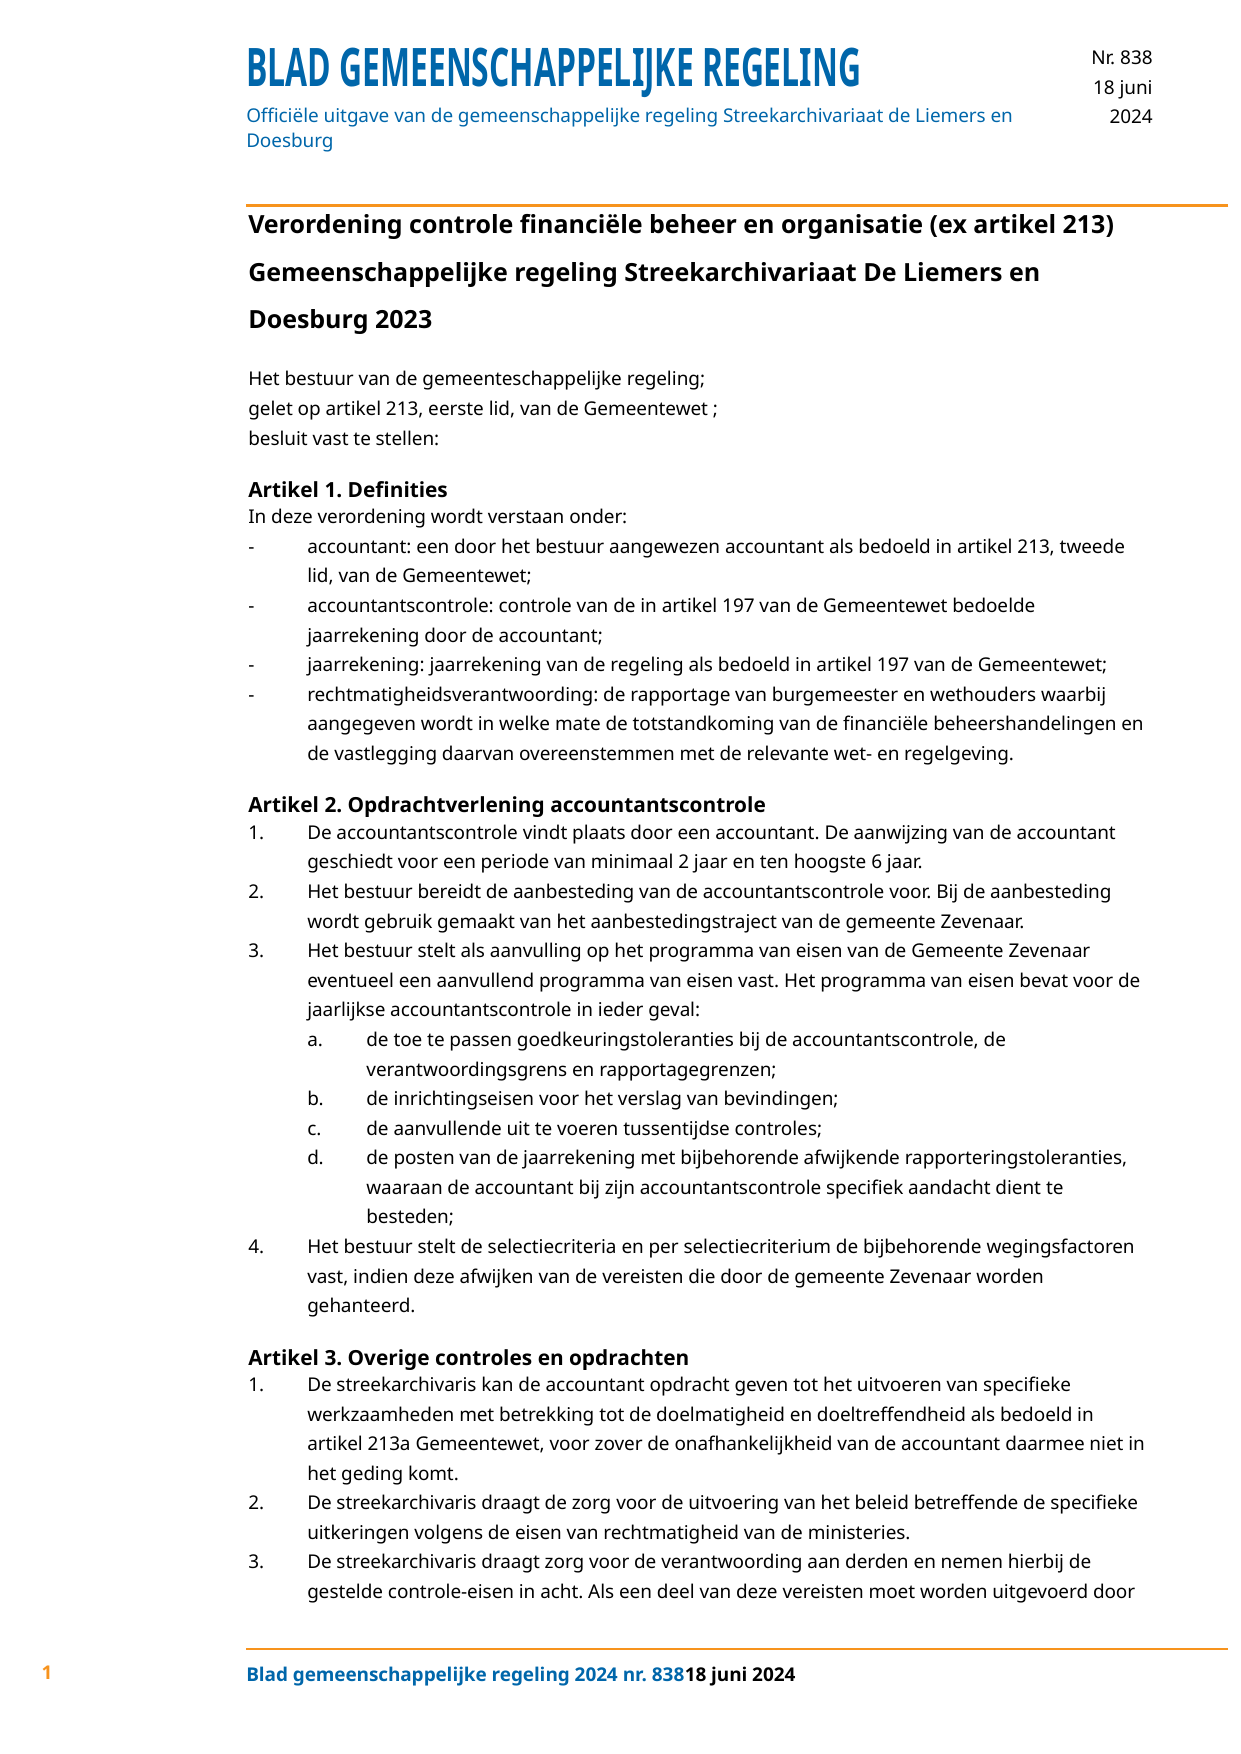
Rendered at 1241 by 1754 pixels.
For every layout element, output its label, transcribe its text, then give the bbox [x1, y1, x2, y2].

list de toe te passen goedkeuringstoleranties bij de accountantscontrole, de verantwoordingsgrens en rapportagegrenzen; [307, 1026, 1152, 1081]
list de aanvullende uit te voeren tussentijdse controles; [307, 1115, 1152, 1141]
list De streekarchivaris kan de accountant opdracht geven tot het uitvoeren van specifieke werkzaamheden met betrekking tot de doelmatigheid en doeltreffendheid als bedoeld in artikel 213a Gemeentewet, voor zover de onafhankelijkheid van de accountant daarmee niet in het geding komt. [248, 1371, 1152, 1486]
text besluit vast te stellen: [248, 425, 1152, 450]
text In deze verordening wordt verstaan onder: [248, 503, 1152, 529]
list accountantscontrole: controle van de in artikel 197 van de Gemeentewet bedoelde jaarrekening door de accountant; [248, 592, 1152, 648]
text Artikel 2. Opdrachtverlening accountantscontrole [248, 791, 1152, 819]
list de posten van de jaarrekening met bijbehorende afwijkende rapporteringstoleranties, waaraan de accountant bij zijn accountantscontrole specifiek aandacht dient te besteden; [307, 1144, 1152, 1229]
list De streekarchivaris draagt zorg voor de verantwoording aan derden en nemen hierbij de gestelde controle-eisen in acht. Als een deel van deze vereisten moet worden uitgevoerd door [248, 1549, 1152, 1604]
text Artikel 1. Definities [248, 475, 1152, 503]
list Het bestuur bereidt de aanbesteding van de accountantscontrole voor. Bij de aanbesteding wordt gebruik gemaakt van het aanbestedingstraject van de gemeente Zevenaar. [248, 878, 1152, 933]
list De streekarchivaris draagt de zorg voor de uitvoering van het beleid betreffende de specifieke uitkeringen volgens de eisen van rechtmatigheid van de ministeries. [248, 1489, 1152, 1545]
text Artikel 3. Overige controles en opdrachten [248, 1343, 1152, 1371]
list de inrichtingseisen voor het verslag van bevindingen; [307, 1085, 1152, 1111]
list Het bestuur stelt als aanvulling op het programma van eisen van de Gemeente Zevenaar eventueel een aanvullend programma van eisen vast. Het programma van eisen bevat voor de jaarlijkse accountantscontrole in ieder geval: [248, 937, 1152, 1022]
list accountant: een door het bestuur aangewezen accountant als bedoeld in artikel 213, tweede lid, van de Gemeentewet; [248, 533, 1152, 588]
list Het bestuur stelt de selectiecriteria en per selectiecriterium de bijbehorende wegingsfactoren vast, indien deze afwijken van de vereisten die door de gemeente Zevenaar worden gehanteerd. [248, 1233, 1152, 1318]
list De accountantscontrole vindt plaats door een accountant. De aanwijzing van de accountant geschiedt voor een periode van minimaal 2 jaar en ten hoogste 6 jaar. [248, 819, 1152, 874]
list rechtmatigheidsverantwoording: de rapportage van burgemeester en wethouders waarbij aangegeven wordt in welke mate de totstandkoming van de financiële beheershandelingen en de vastlegging daarvan overeenstemmen met de relevante wet- en regelgeving. [248, 681, 1152, 766]
text Verordening controle financiële beheer en organisatie (ex artikel 213) Gemeenschappelijke regeling Streekarchivariaat De Liemers en Doesburg 2023 [248, 207, 1152, 336]
text Het bestuur van de gemeenteschappelijke regeling; [248, 366, 1152, 391]
list jaarrekening: jaarrekening van de regeling als bedoeld in artikel 197 van de Gemeentewet; [248, 651, 1152, 677]
picture [41, 47, 231, 172]
text gelet op artikel 213, eerste lid, van de Gemeentewet ; [248, 395, 1152, 421]
